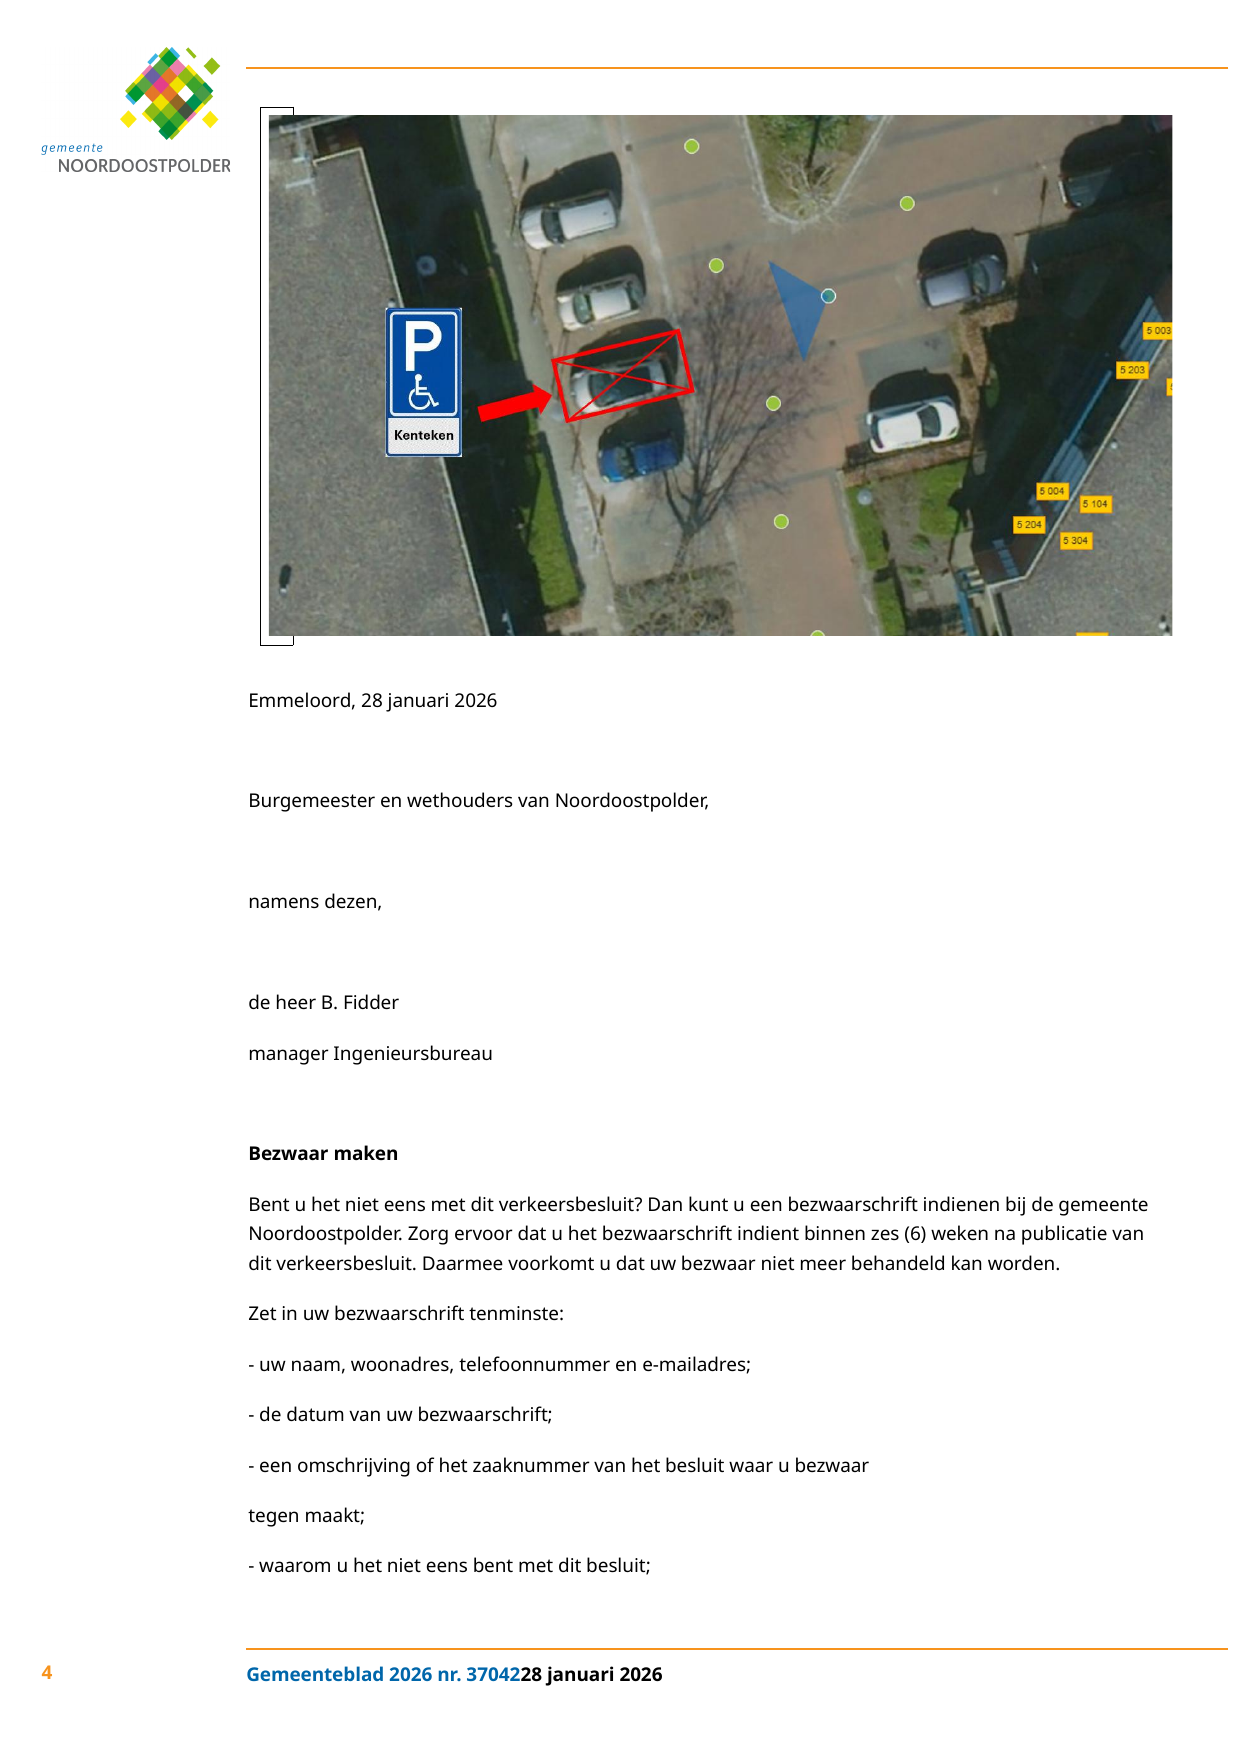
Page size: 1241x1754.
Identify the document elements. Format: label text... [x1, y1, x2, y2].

text namens dezen, [248, 888, 1152, 914]
text manager Ingenieursbureau [248, 1040, 1152, 1065]
text Emmeloord, 28 januari 2026 [248, 687, 1152, 712]
text Bent u het niet eens met dit verkeersbesluit? Dan kunt u een bezwaarschrift indienen bij de gemeente Noordoostpolder. Zorg ervoor dat u het bezwaarschrift indient binnen zes (6) weken na publicatie van dit verkeersbesluit. Daarmee voorkomt u dat uw bezwaar niet meer behandeld kan worden. [248, 1191, 1152, 1276]
text Burgemeester en wethouders van Noordoostpolder, [248, 788, 1152, 813]
text - een omschrijving of het zaaknummer van het besluit waar u bezwaar [248, 1452, 1152, 1477]
picture [41, 47, 231, 172]
text Zet in uw bezwaarschrift tenminste: [248, 1301, 1152, 1326]
text de heer B. Fidder [248, 989, 1152, 1015]
text - de datum van uw bezwaarschrift; [248, 1401, 1152, 1427]
picture [268, 115, 1173, 636]
text - uw naam, woonadres, telefoonnummer en e-mailadres; [248, 1351, 1152, 1377]
text - waarom u het niet eens bent met dit besluit; [248, 1553, 1152, 1578]
text tegen maakt; [248, 1502, 1152, 1528]
text Bezwaar maken [248, 1141, 1152, 1166]
